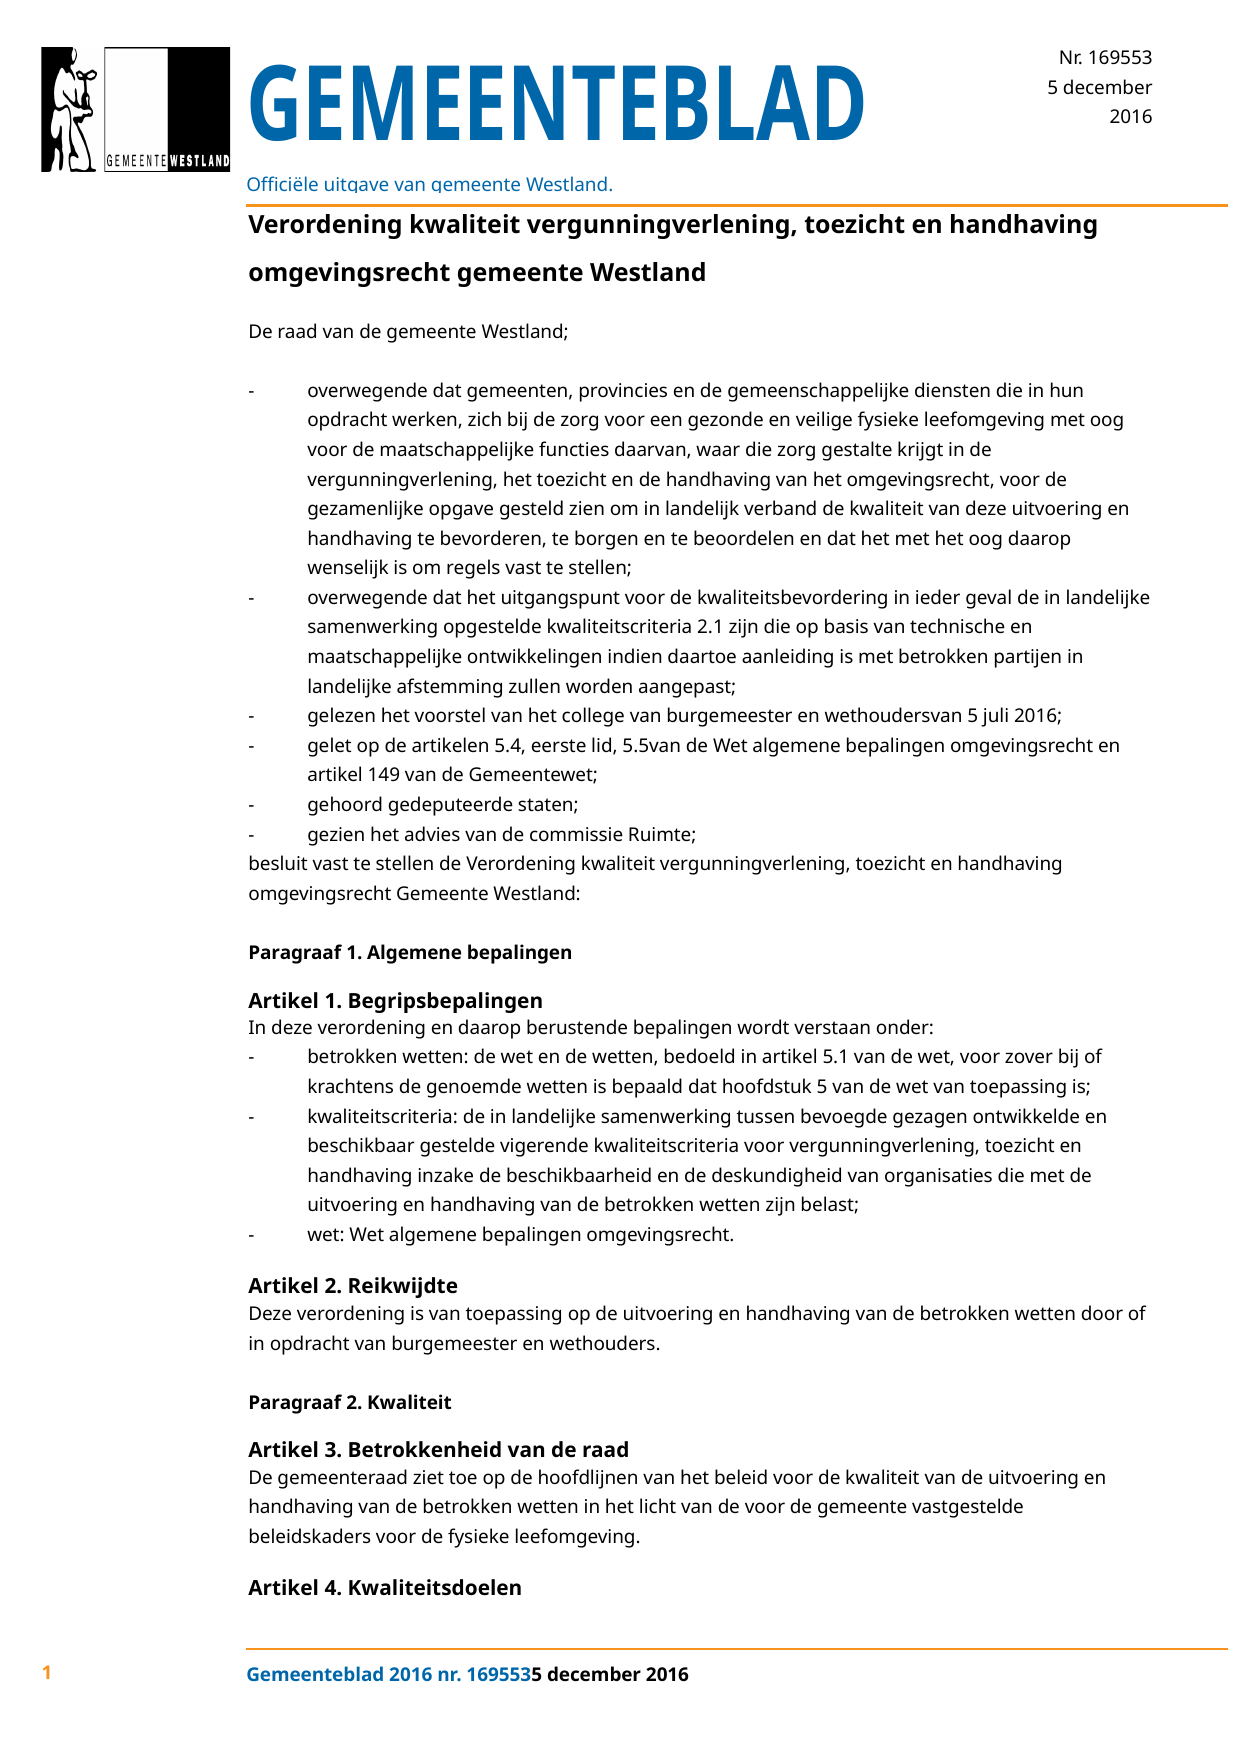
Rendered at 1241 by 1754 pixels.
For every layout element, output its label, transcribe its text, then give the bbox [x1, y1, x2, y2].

picture [41, 47, 231, 172]
text besluit vast te stellen de Verordening kwaliteit vergunningverlening, toezicht en handhaving omgevingsrecht Gemeente Westland: [248, 850, 1152, 906]
list overwegende dat gemeenten, provincies en de gemeenschappelijke diensten die in hun opdracht werken, zich bij de zorg voor een gezonde en veilige fysieke leefomgeving met oog voor de maatschappelijke functies daarvan, waar die zorg gestalte krijgt in de vergunningverlening, het toezicht en de handhaving van het omgevingsrecht, voor de gezamenlijke opgave gesteld zien om in landelijk verband de kwaliteit van deze uitvoering en handhaving te bevorderen, te borgen en te beoordelen en dat het met het oog daarop wenselijk is om regels vast te stellen; [248, 377, 1152, 580]
text In deze verordening en daarop berustende bepalingen wordt verstaan onder: [248, 1014, 1152, 1040]
text Paragraaf 1. Algemene bepalingen [248, 939, 1152, 965]
text Artikel 4. Kwaliteitsdoelen [248, 1573, 1152, 1602]
text Verordening kwaliteit vergunningverlening, toezicht en handhaving omgevingsrecht gemeente Westland [248, 207, 1152, 288]
text Artikel 3. Betrokkenheid van de raad [248, 1435, 1152, 1464]
list gehoord gedeputeerde staten; [248, 791, 1152, 817]
list gelezen het voorstel van het college van burgemeester en wethoudersvan 5 juli 2016; [248, 702, 1152, 728]
text Artikel 1. Begripsbepalingen [248, 986, 1152, 1014]
text Artikel 2. Reikwijdte [248, 1272, 1152, 1300]
text De gemeenteraad ziet toe op de hoofdlijnen van het beleid voor de kwaliteit van de uitvoering en handhaving van de betrokken wetten in het licht van de voor de gemeente vastgestelde beleidskaders voor de fysieke leefomgeving. [248, 1464, 1152, 1549]
list gezien het advies van de commissie Ruimte; [248, 821, 1152, 847]
text Paragraaf 2. Kwaliteit [248, 1389, 1152, 1414]
text De raad van de gemeente Westland; [248, 318, 1152, 344]
list gelet op de artikelen 5.4, eerste lid, 5.5van de Wet algemene bepalingen omgevingsrecht en artikel 149 van de Gemeentewet; [248, 732, 1152, 787]
list wet: Wet algemene bepalingen omgevingsrecht. [248, 1221, 1152, 1247]
list kwaliteitscriteria: de in landelijke samenwerking tussen bevoegde gezagen ontwikkelde en beschikbaar gestelde vigerende kwaliteitscriteria voor vergunningverlening, toezicht en handhaving inzake de beschikbaarheid en de deskundigheid van organisaties die met de uitvoering en handhaving van de betrokken wetten zijn belast; [248, 1103, 1152, 1217]
text Deze verordening is van toepassing op de uitvoering en handhaving van de betrokken wetten door of in opdracht van burgemeester en wethouders. [248, 1300, 1152, 1355]
list betrokken wetten: de wet en de wetten, bedoeld in artikel 5.1 van de wet, voor zover bij of krachtens de genoemde wetten is bepaald dat hoofdstuk 5 van de wet van toepassing is; [248, 1044, 1152, 1099]
list overwegende dat het uitgangspunt voor de kwaliteitsbevordering in ieder geval de in landelijke samenwerking opgestelde kwaliteitscriteria 2.1 zijn die op basis van technische en maatschappelijke ontwikkelingen indien daartoe aanleiding is met betrokken partijen in landelijke afstemming zullen worden aangepast; [248, 584, 1152, 699]
